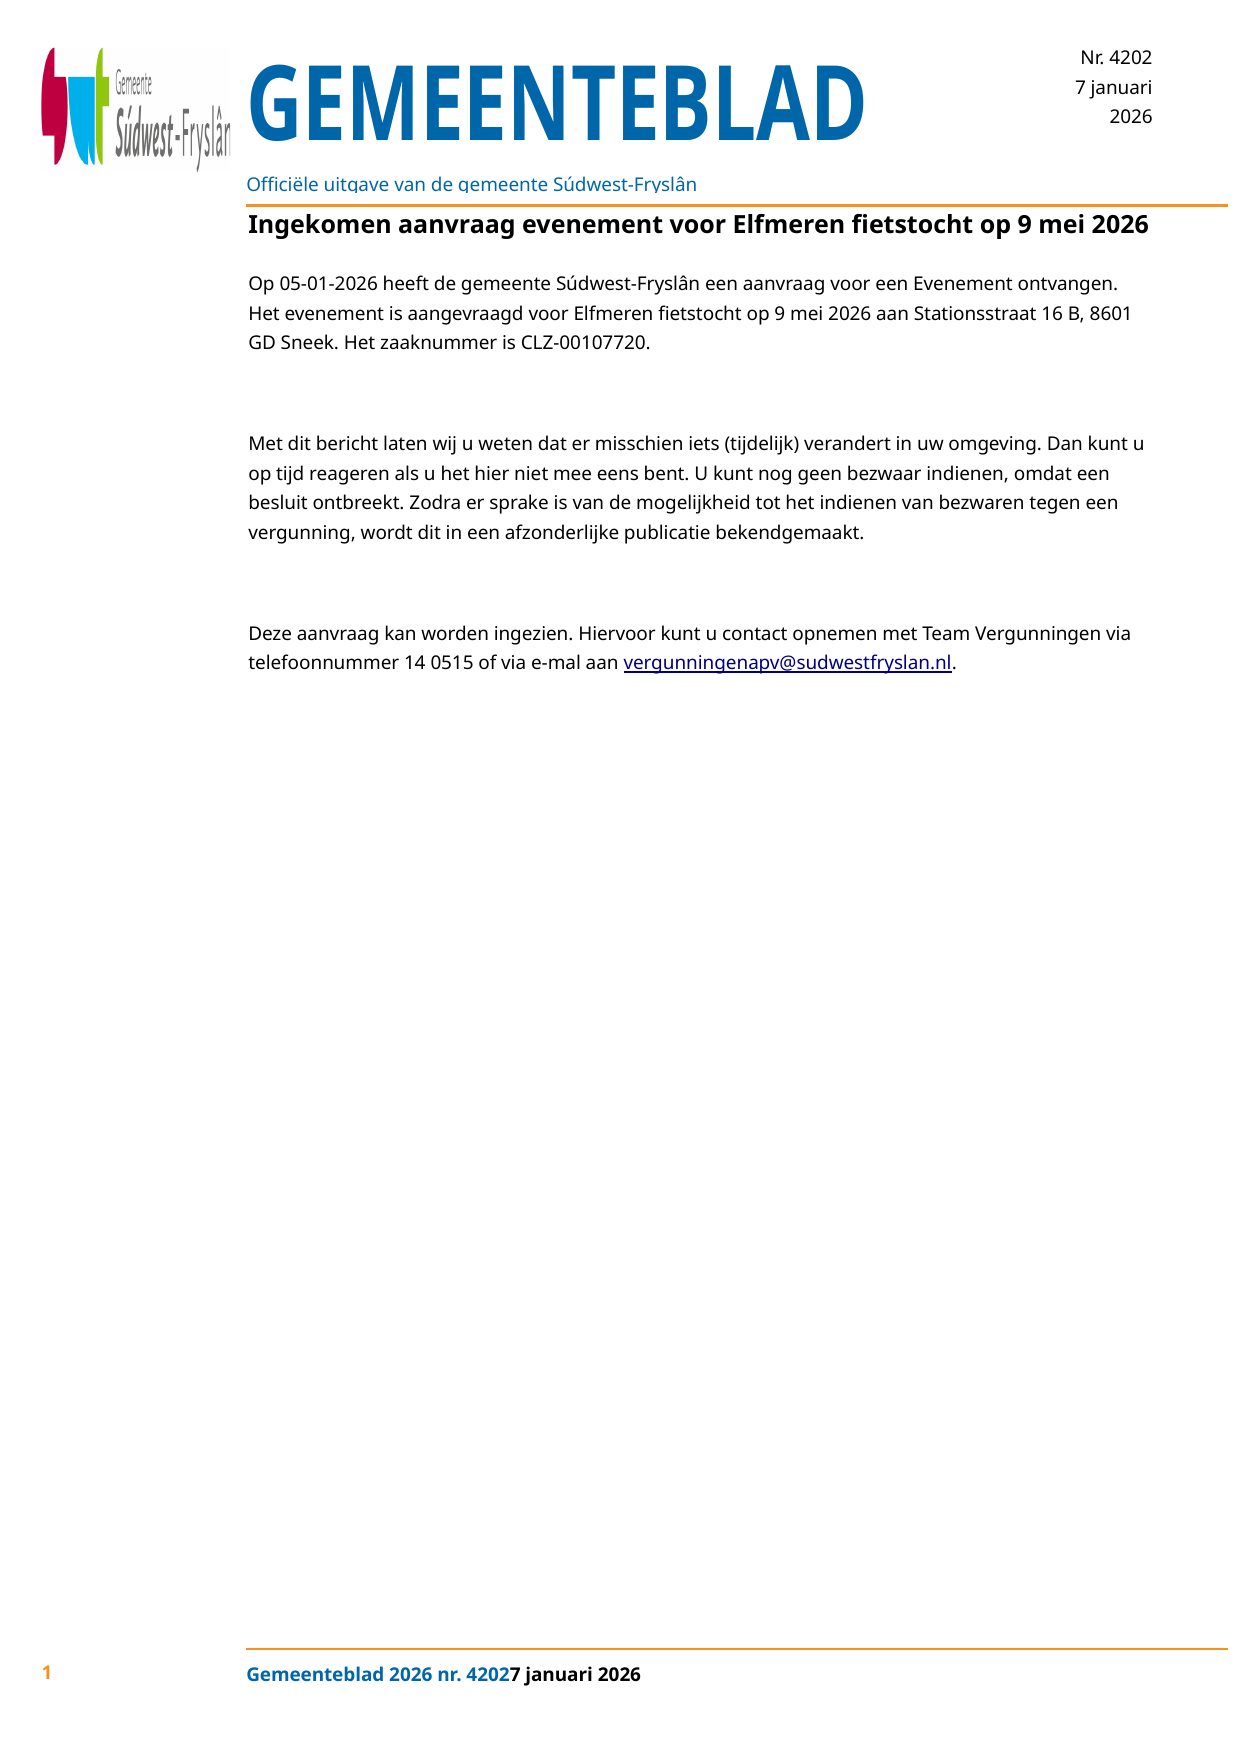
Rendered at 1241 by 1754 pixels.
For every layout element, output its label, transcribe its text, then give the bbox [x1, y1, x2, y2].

picture [41, 47, 231, 172]
text Deze aanvraag kan worden ingezien. Hiervoor kunt u contact opnemen met Team Vergunningen via telefoonnummer 14 0515 of via e-mal aan vergunningenapv@sudwestfryslan.nl. [248, 620, 1152, 675]
text Met dit bericht laten wij u weten dat er misschien iets (tijdelijk) verandert in uw omgeving. Dan kunt u op tijd reageren als u het hier niet mee eens bent. U kunt nog geen bezwaar indienen, omdat een besluit ontbreekt. Zodra er sprake is van de mogelijkheid tot het indienen van bezwaren tegen een vergunning, wordt dit in een afzonderlijke publicatie bekendgemaakt. [248, 430, 1152, 545]
text Ingekomen aanvraag evenement voor Elfmeren fietstocht op 9 mei 2026 [248, 207, 1152, 241]
text Op 05-01-2026 heeft de gemeente Súdwest-Fryslân een aanvraag voor een Evenement ontvangen. Het evenement is aangevraagd voor Elfmeren fietstocht op 9 mei 2026 aan Stationsstraat 16 B, 8601 GD Sneek. Het zaaknummer is CLZ-00107720. [248, 270, 1152, 355]
